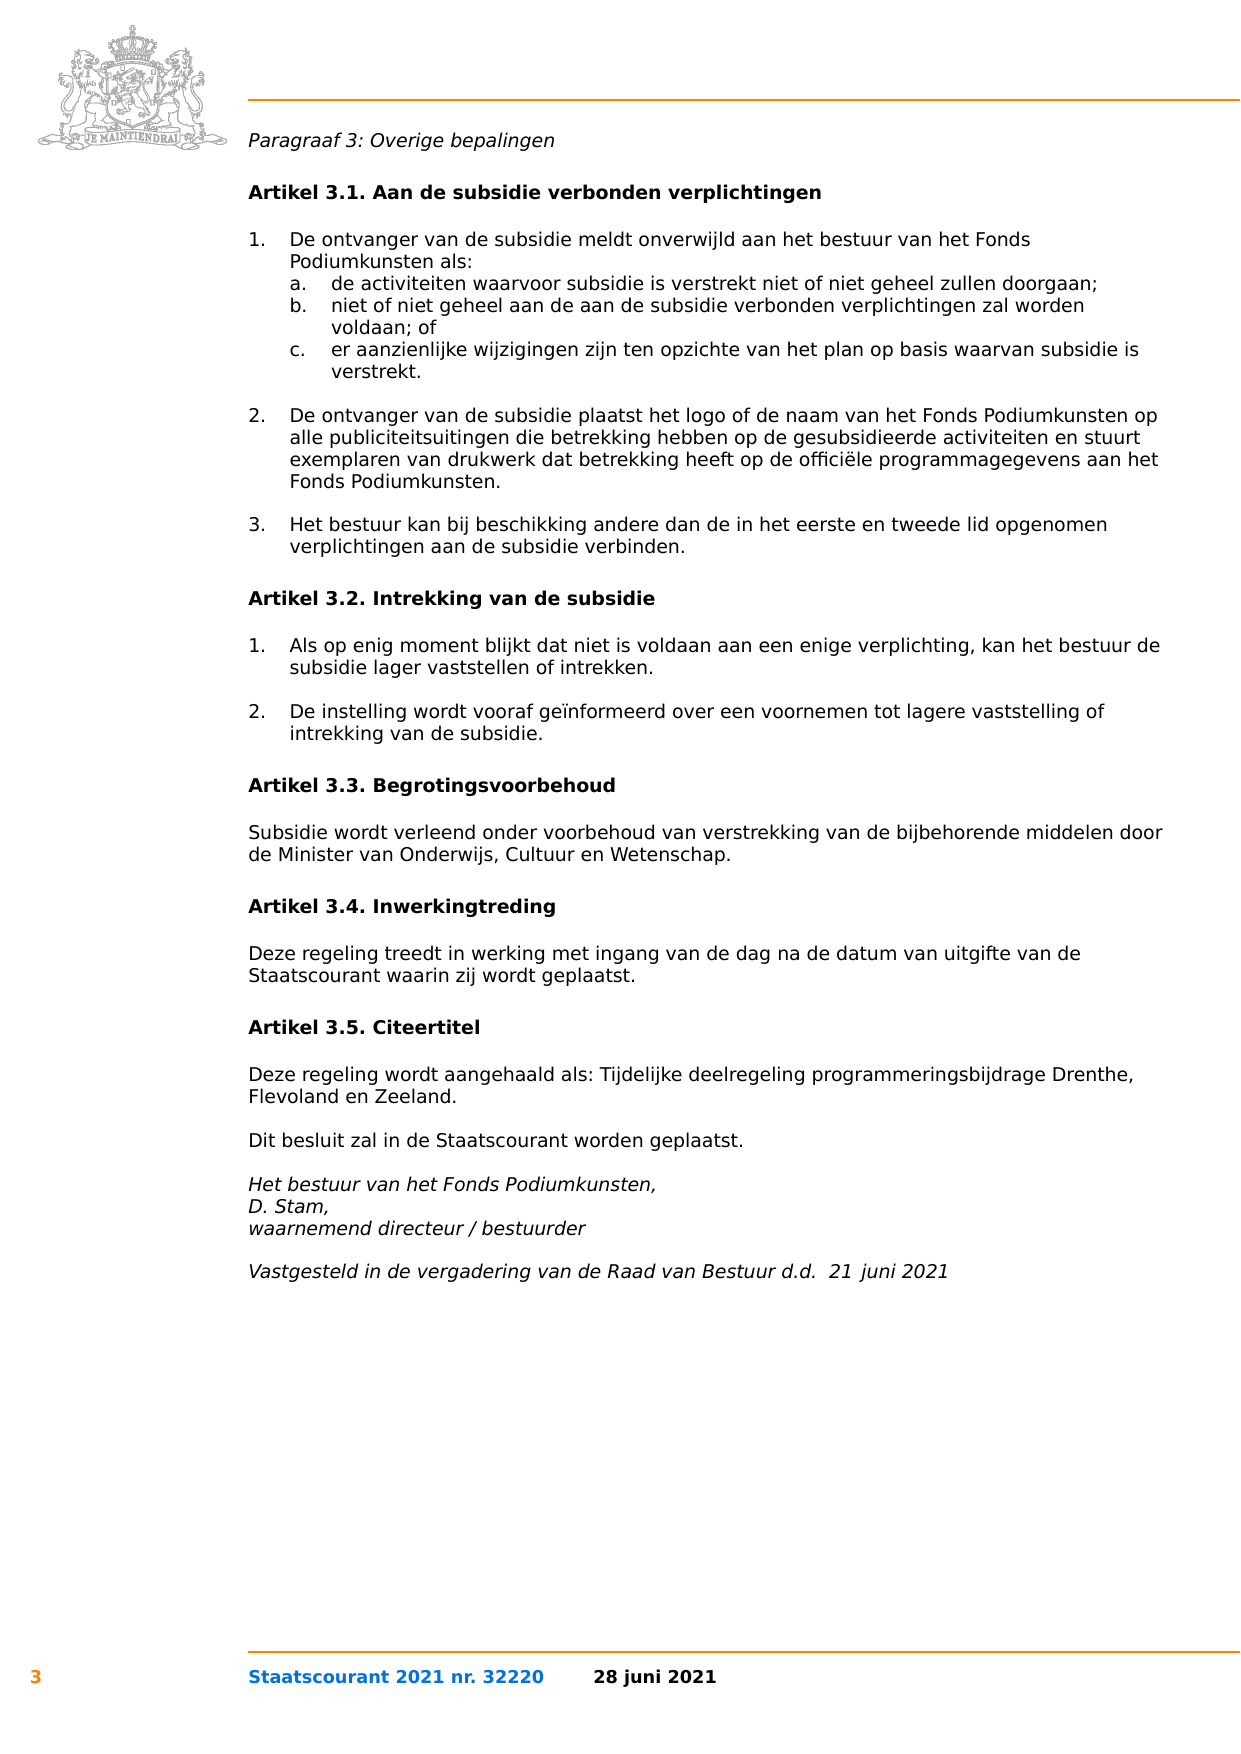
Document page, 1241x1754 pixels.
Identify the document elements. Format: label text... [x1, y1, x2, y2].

subtitle Artikel 3.2. Intrekking van de subsidie [248, 588, 1163, 610]
text b. niet of niet geheel aan de aan de subsidie verbonden verplichtingen zal worden voldaan; of [289, 295, 1163, 339]
subtitle Artikel 3.5. Citeertitel [248, 1017, 1163, 1039]
subtitle Artikel 3.1. Aan de subsidie verbonden verplichtingen [248, 182, 1163, 204]
text c. er aanzienlijke wijzigingen zijn ten opzichte van het plan op basis waarvan subsidie is verstrekt. [289, 339, 1163, 383]
text 2. De ontvanger van de subsidie plaatst het logo of de naam van het Fonds Podiumkunsten op alle publiciteitsuitingen die betrekking hebben op de gesubsidieerde activiteiten en stuurt exemplaren van drukwerk dat betrekking heeft op de officiële programmagegevens aan het Fonds Podiumkunsten. [248, 404, 1163, 492]
text a. de activiteiten waarvoor subsidie is verstrekt niet of niet geheel zullen doorgaan; [289, 273, 1163, 295]
subtitle Artikel 3.4. Inwerkingtreding [248, 896, 1163, 918]
text Vastgesteld in de vergadering van de Raad van Bestuur d.d. 21 juni 2021 [248, 1261, 1163, 1283]
subtitle Artikel 3.3. Begrotingsvoorbehoud [248, 775, 1163, 797]
text Deze regeling treedt in werking met ingang van de dag na de datum van uitgifte van de Staatscourant waarin zij wordt geplaatst. [248, 943, 1163, 987]
text Subsidie wordt verleend onder voorbehoud van verstrekking van de bijbehorende middelen door de Minister van Onderwijs, Cultuur en Wetenschap. [248, 822, 1163, 866]
picture [38, 25, 227, 150]
text 3. Het bestuur kan bij beschikking andere dan de in het eerste en tweede lid opgenomen verplichtingen aan de subsidie verbinden. [248, 514, 1163, 558]
text Dit besluit zal in de Staatscourant worden geplaatst. [248, 1130, 1163, 1152]
text 1. Als op enig moment blijkt dat niet is voldaan aan een enige verplichting, kan het bestuur de subsidie lager vaststellen of intrekken. [248, 635, 1163, 679]
text Deze regeling wordt aangehaald als: Tijdelijke deelregeling programmeringsbijdrage Drenthe, Flevoland en Zeeland. [248, 1064, 1163, 1108]
text Het bestuur van het Fonds Podiumkunsten, D. Stam, waarnemend directeur / bestuurder [248, 1174, 1163, 1239]
subtitle Paragraaf 3: Overige bepalingen [248, 130, 1163, 152]
text 2. De instelling wordt vooraf geïnformeerd over een voornemen tot lagere vaststelling of intrekking van de subsidie. [248, 701, 1163, 745]
text 1. De ontvanger van de subsidie meldt onverwijld aan het bestuur van het Fonds Podiumkunsten als: [248, 229, 1163, 273]
